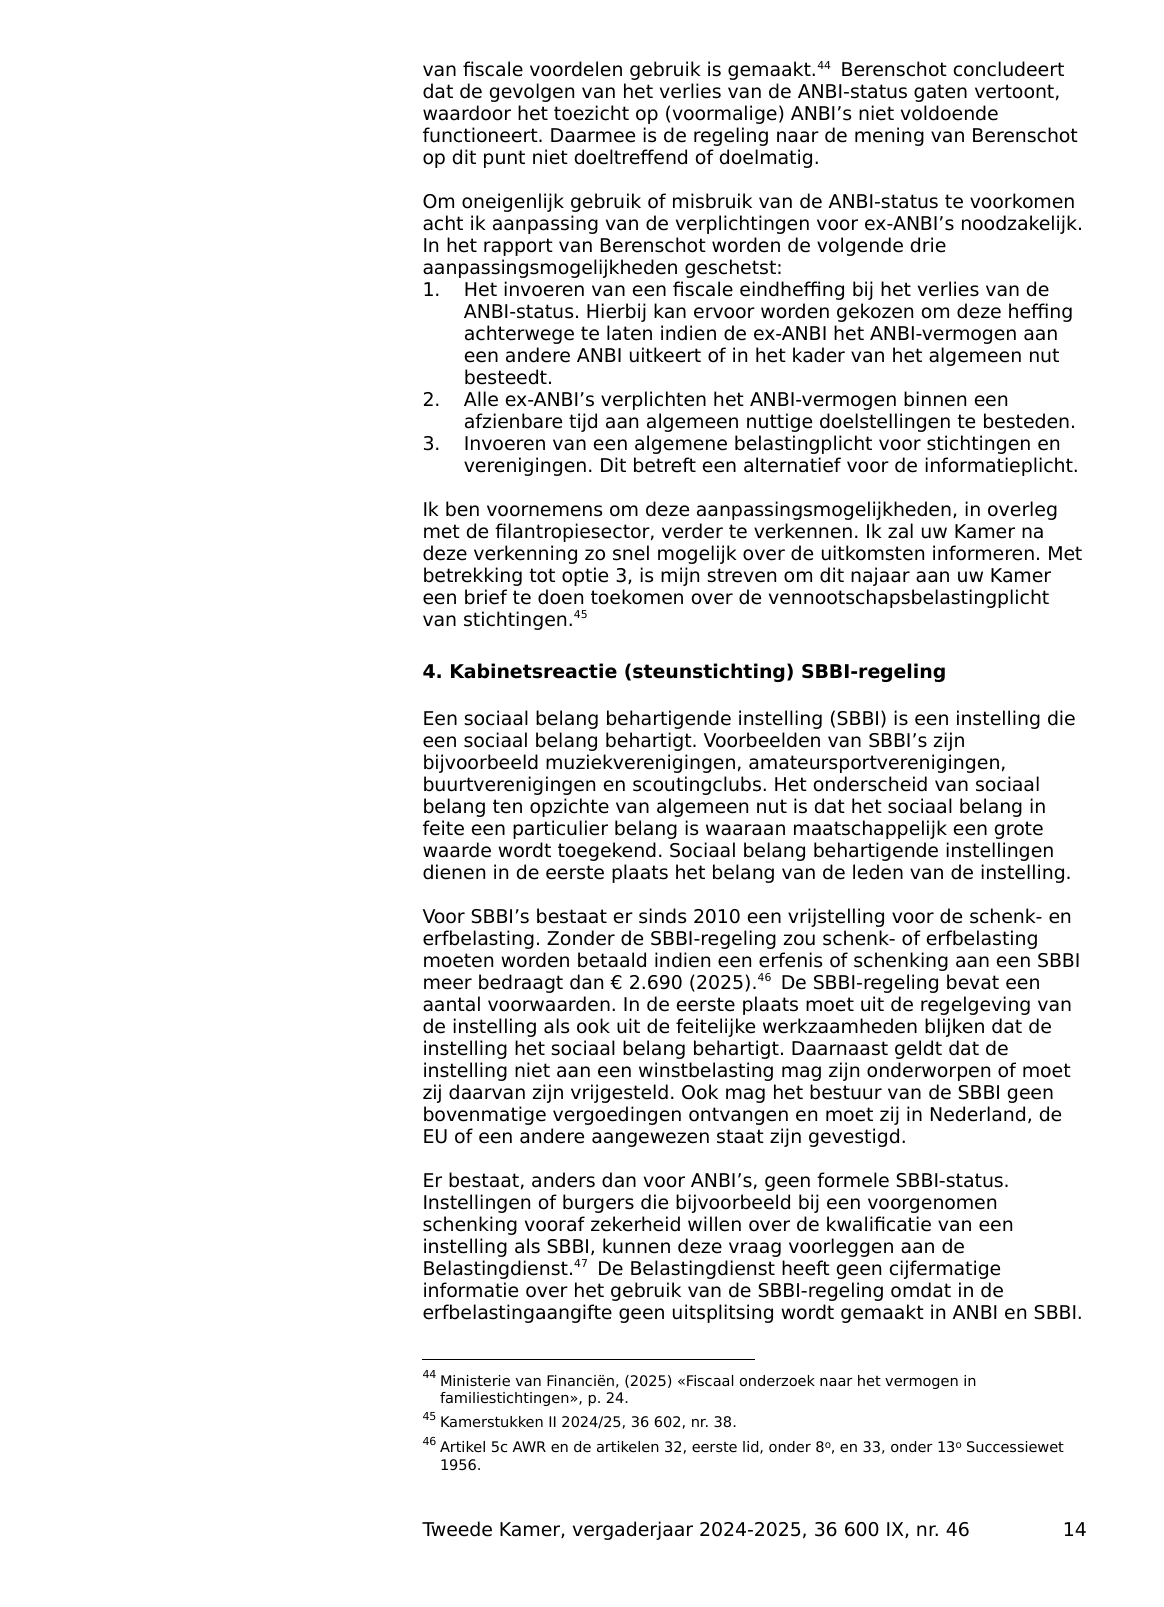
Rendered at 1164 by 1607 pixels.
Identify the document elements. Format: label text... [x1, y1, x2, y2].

text 2. Alle ex-ANBI’s verplichten het ANBI-vermogen binnen een afzienbare tijd aan algemeen nuttige doelstellingen te besteden. [422, 389, 1087, 433]
text Artikel 5c AWR en de artikelen 32, eerste lid, onder 8o, en 33, onder 13o Successiewet 1956. [422, 1435, 1087, 1474]
text 1. Het invoeren van een fiscale eindheffing bij het verlies van de ANBI-status. Hierbij kan ervoor worden gekozen om deze heffing achterwege te laten indien de ex-ANBI het ANBI-vermogen aan een andere ANBI uitkeert of in het kader van het algemeen nut besteedt. [422, 279, 1087, 389]
text Een sociaal belang behartigende instelling (SBBI) is een instelling die een sociaal belang behartigt. Voorbeelden van SBBI’s zijn bijvoorbeeld muziekverenigingen, amateursportverenigingen, buurtverenigingen en scoutingclubs. Het onderscheid van sociaal belang ten opzichte van algemeen nut is dat het sociaal belang in feite een particulier belang is waaraan maatschappelijk een grote waarde wordt toegekend. Sociaal belang behartigende instellingen dienen in de eerste plaats het belang van de leden van de instelling. [422, 708, 1087, 884]
text Om oneigenlijk gebruik of misbruik van de ANBI-status te voorkomen acht ik aanpassing van de verplichtingen voor ex-ANBI’s noodzakelijk. In het rapport van Berenschot worden de volgende drie aanpassingsmogelijkheden geschetst: [422, 191, 1087, 279]
text Voor SBBI’s bestaat er sinds 2010 een vrijstelling voor de schenk- en erfbelasting. Zonder de SBBI-regeling zou schenk- of erfbelasting moeten worden betaald indien een erfenis of schenking aan een SBBI meer bedraagt dan € 2.690 (2025). De SBBI-regeling bevat een aantal voorwaarden. In de eerste plaats moet uit de regelgeving van de instelling als ook uit de feitelijke werkzaamheden blijken dat de instelling het sociaal belang behartigt. Daarnaast geldt dat de instelling niet aan een winstbelasting mag zijn onderworpen of moet zij daarvan zijn vrijgesteld. Ook mag het bestuur van de SBBI geen bovenmatige vergoedingen ontvangen en moet zij in Nederland, de EU of een andere aangewezen staat zijn gevestigd. [422, 906, 1087, 1148]
subtitle 4. Kabinetsreactie (steunstichting) SBBI-regeling [422, 661, 1087, 683]
text Kamerstukken II 2024/25, 36 602, nr. 38. [422, 1410, 1087, 1432]
text van fiscale voordelen gebruik is gemaakt. Berenschot concludeert dat de gevolgen van het verlies van de ANBI-status gaten vertoont, waardoor het toezicht op (voormalige) ANBI’s niet voldoende functioneert. Daarmee is de regeling naar de mening van Berenschot op dit punt niet doeltreffend of doelmatig. [422, 59, 1087, 169]
text Er bestaat, anders dan voor ANBI’s, geen formele SBBI-status. Instellingen of burgers die bijvoorbeeld bij een voorgenomen schenking vooraf zekerheid willen over de kwalificatie van een instelling als SBBI, kunnen deze vraag voorleggen aan de Belastingdienst. De Belastingdienst heeft geen cijfermatige informatie over het gebruik van de SBBI-regeling omdat in de erfbelastingaangifte geen uitsplitsing wordt gemaakt in ANBI en SBBI. [422, 1170, 1087, 1324]
text 3. Invoeren van een algemene belastingplicht voor stichtingen en verenigingen. Dit betreft een alternatief voor de informatieplicht. [422, 433, 1087, 477]
text Ik ben voornemens om deze aanpassingsmogelijkheden, in overleg met de filantropiesector, verder te verkennen. Ik zal uw Kamer na deze verkenning zo snel mogelijk over de uitkomsten informeren. Met betrekking tot optie 3, is mijn streven om dit najaar aan uw Kamer een brief te doen toekomen over de vennootschapsbelastingplicht van stichtingen. [422, 499, 1087, 631]
text Ministerie van Financiën, (2025) «Fiscaal onderzoek naar het vermogen in familiestichtingen», p. 24. [422, 1368, 1087, 1407]
